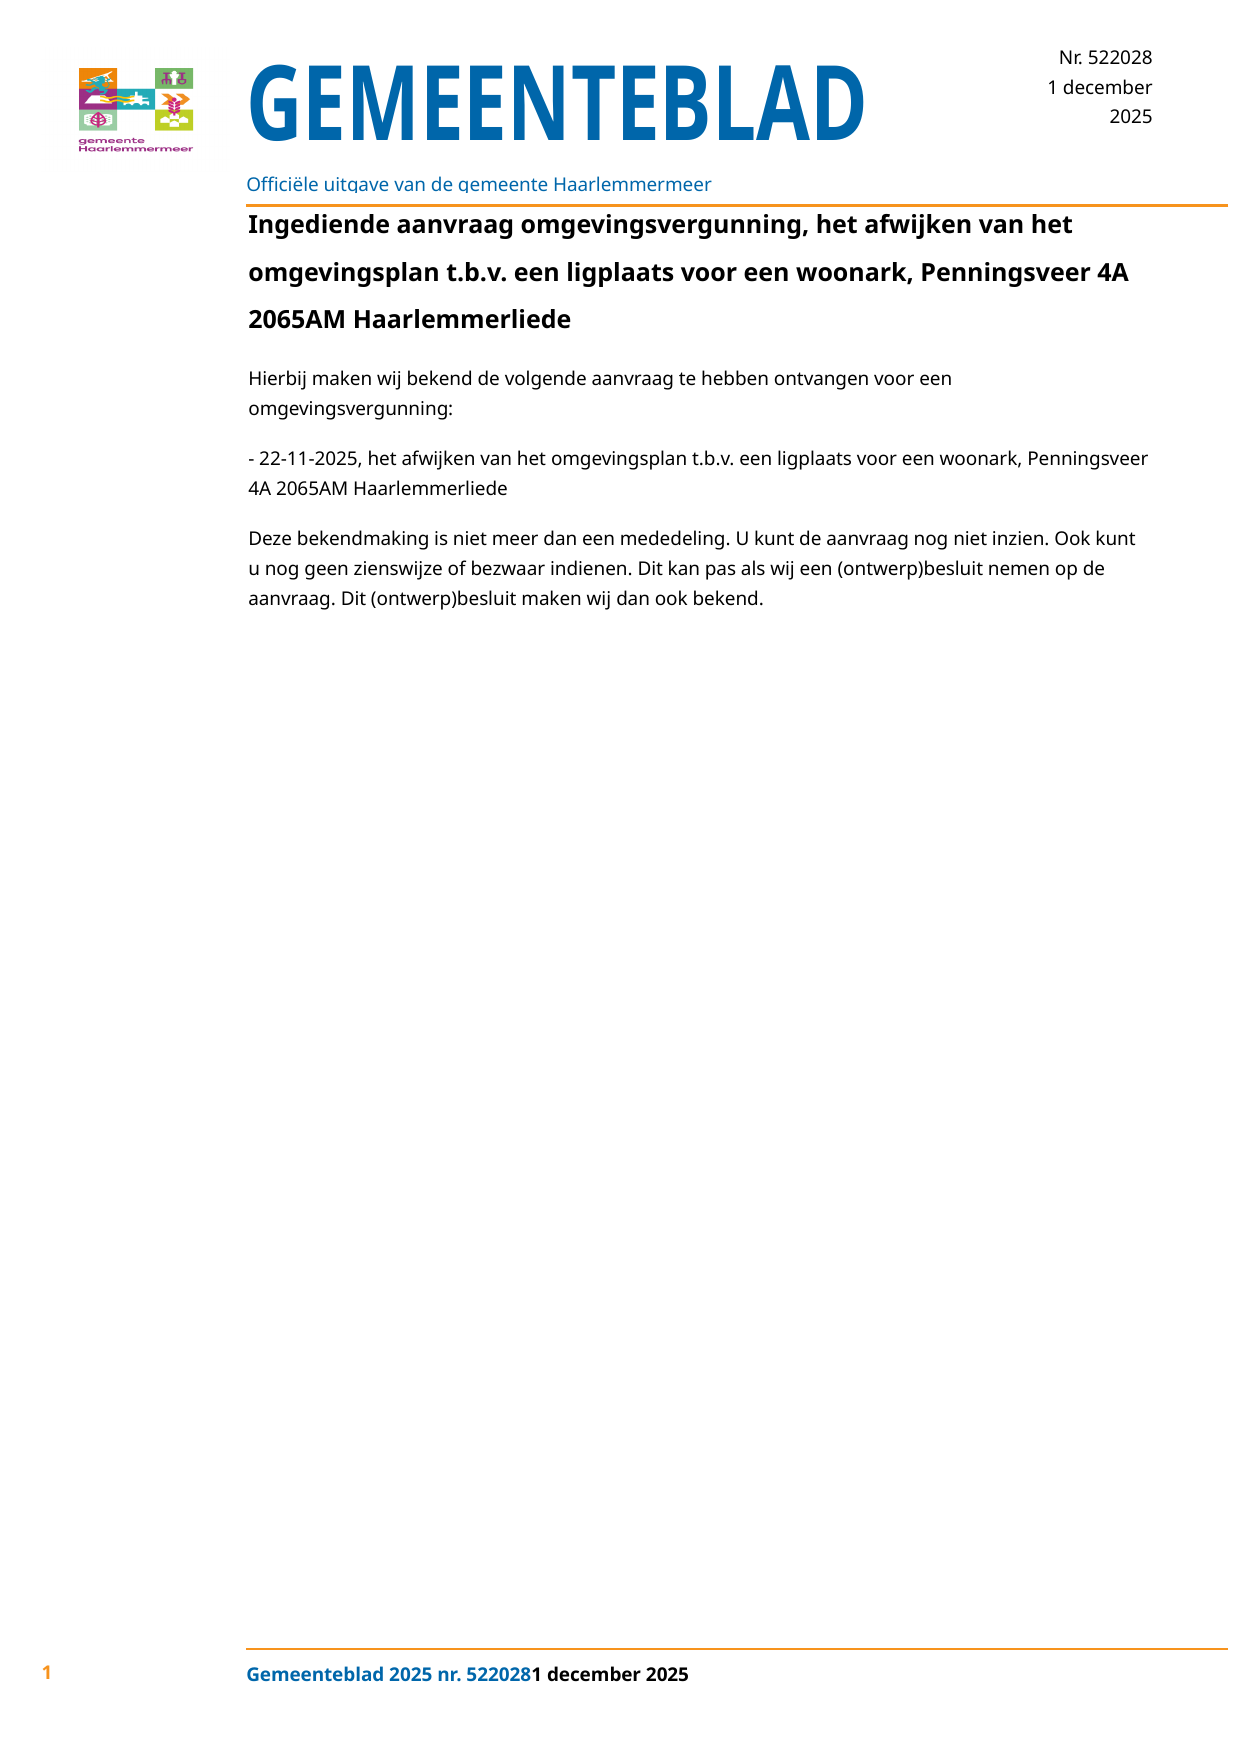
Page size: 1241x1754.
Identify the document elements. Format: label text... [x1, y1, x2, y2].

text Ingediende aanvraag omgevingsvergunning, het afwijken van het omgevingsplan t.b.v. een ligplaats voor een woonark, Penningsveer 4A 2065AM Haarlemmerliede [248, 207, 1152, 336]
text - 22-11-2025, het afwijken van het omgevingsplan t.b.v. een ligplaats voor een woonark, Penningsveer 4A 2065AM Haarlemmerliede [248, 446, 1152, 501]
text Hierbij maken wij bekend de volgende aanvraag te hebben ontvangen voor een omgevingsvergunning: [248, 366, 1152, 421]
text Deze bekendmaking is niet meer dan een mededeling. U kunt de aanvraag nog niet inzien. Ook kunt u nog geen zienswijze of bezwaar indienen. Dit kan pas als wij een (ontwerp)besluit nemen op de aanvraag. Dit (ontwerp)besluit maken wij dan ook bekend. [248, 526, 1152, 610]
picture [41, 47, 231, 172]
